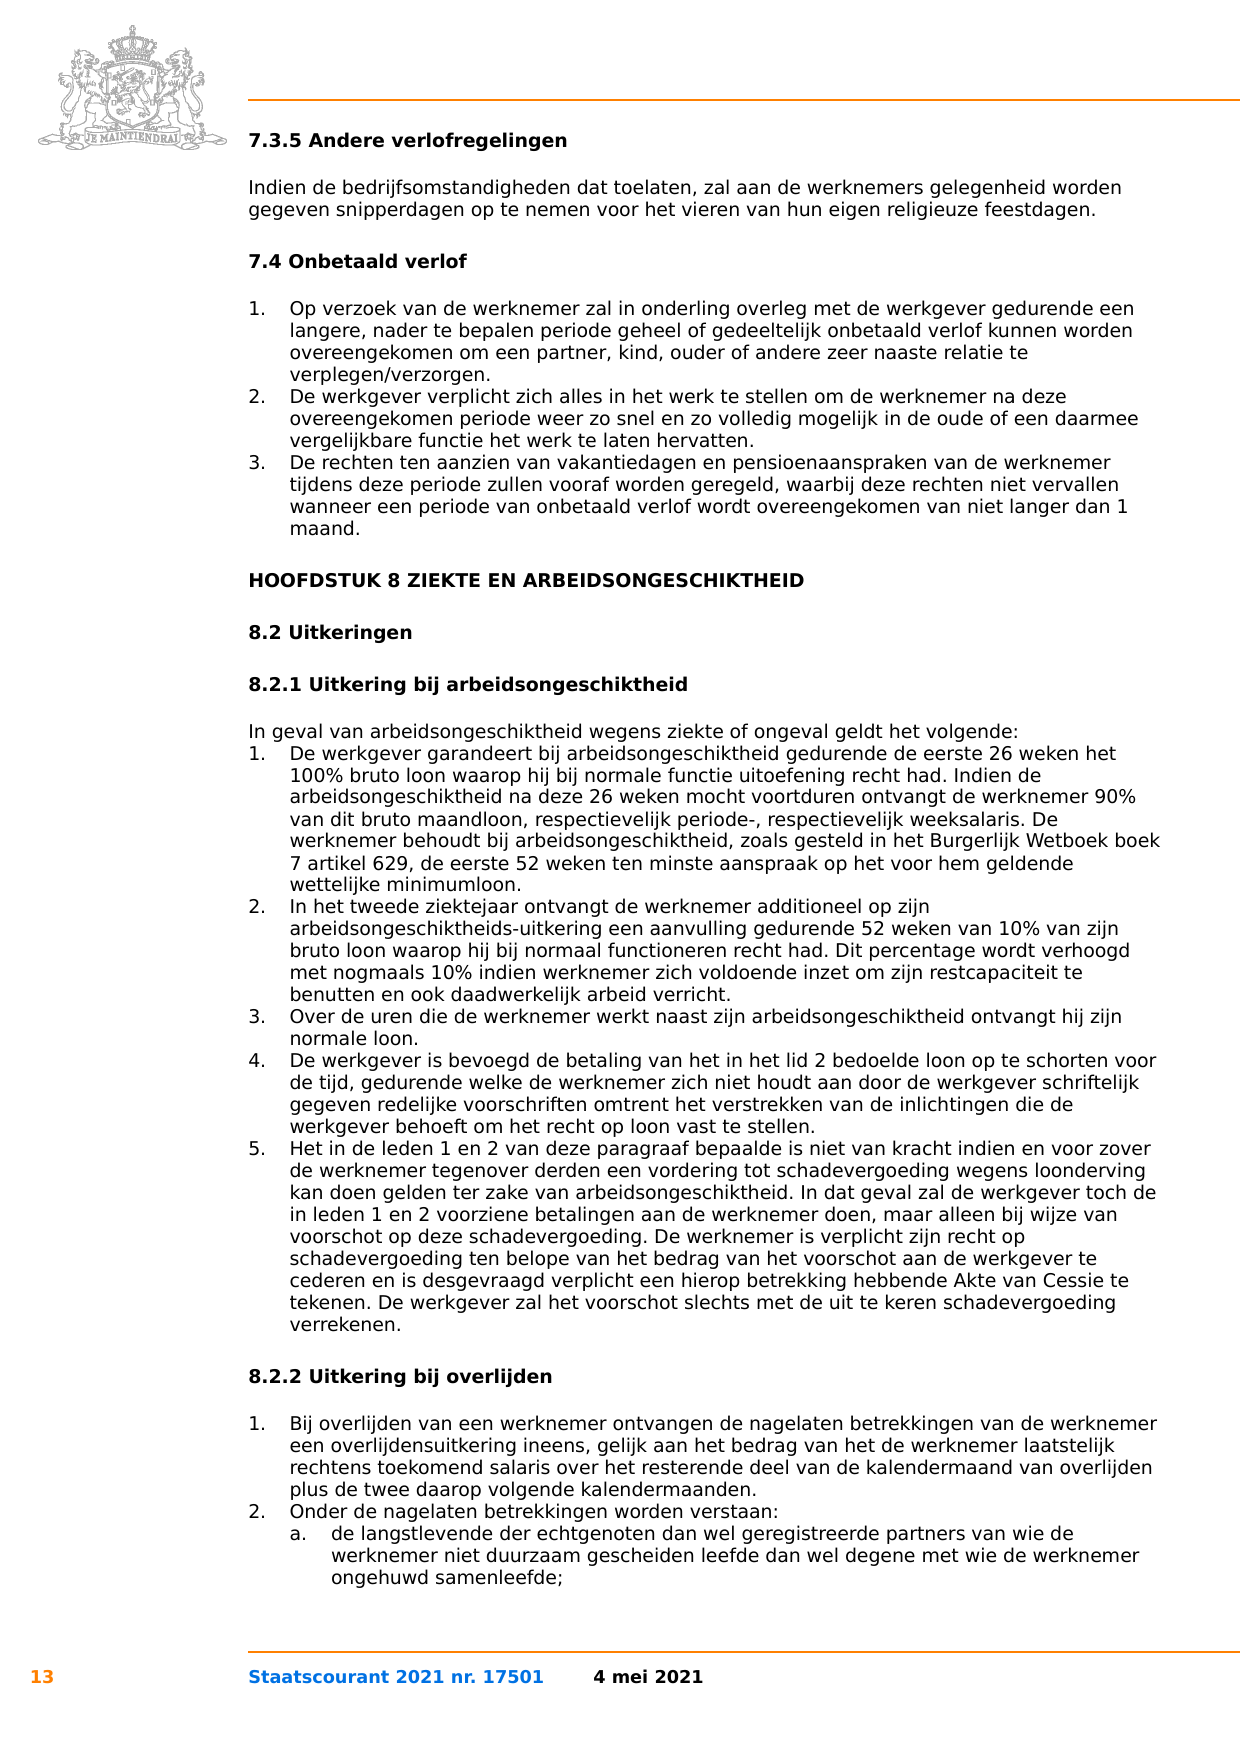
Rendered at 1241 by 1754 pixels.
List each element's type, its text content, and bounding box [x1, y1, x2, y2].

text 1. De werkgever garandeert bij arbeidsongeschiktheid gedurende de eerste 26 weken het 100% bruto loon waarop hij bij normale functie uitoefening recht had. Indien de arbeidsongeschiktheid na deze 26 weken mocht voortduren ontvangt de werknemer 90% van dit bruto maandloon, respectievelijk periode-, respectievelijk weeksalaris. De werknemer behoudt bij arbeidsongeschiktheid, zoals gesteld in het Burgerlijk Wetboek boek 7 artikel 629, de eerste 52 weken ten minste aanspraak op het voor hem geldende wettelijke minimumloon. [248, 742, 1163, 896]
text 2. Onder de nagelaten betrekkingen worden verstaan: [248, 1501, 1163, 1523]
subtitle HOOFDSTUK 8 ZIEKTE EN ARBEIDSONGESCHIKTHEID [248, 569, 1163, 592]
subtitle 7.4 Onbetaald verlof [248, 251, 1163, 273]
text In geval van arbeidsongeschiktheid wegens ziekte of ongeval geldt het volgende: [248, 721, 1163, 742]
text 4. De werkgever is bevoegd de betaling van het in het lid 2 bedoelde loon op te schorten voor de tijd, gedurende welke de werknemer zich niet houdt aan door de werkgever schriftelijk gegeven redelijke voorschriften omtrent het verstrekken van de inlichtingen die de werkgever behoeft om het recht op loon vast te stellen. [248, 1050, 1163, 1138]
text Indien de bedrijfsomstandigheden dat toelaten, zal aan de werknemers gelegenheid worden gegeven snipperdagen op te nemen voor het vieren van hun eigen religieuze feestdagen. [248, 177, 1163, 221]
picture [38, 25, 227, 150]
text 3. Over de uren die de werknemer werkt naast zijn arbeidsongeschiktheid ontvangt hij zijn normale loon. [248, 1006, 1163, 1050]
text 3. De rechten ten aanzien van vakantiedagen en pensioenaanspraken van de werknemer tijdens deze periode zullen vooraf worden geregeld, waarbij deze rechten niet vervallen wanneer een periode van onbetaald verlof wordt overeengekomen van niet langer dan 1 maand. [248, 452, 1163, 539]
text 5. Het in de leden 1 en 2 van deze paragraaf bepaalde is niet van kracht indien en voor zover de werknemer tegenover derden een vordering tot schadevergoeding wegens loonderving kan doen gelden ter zake van arbeidsongeschiktheid. In dat geval zal de werkgever toch de in leden 1 en 2 voorziene betalingen aan de werknemer doen, maar alleen bij wijze van voorschot op deze schadevergoeding. De werknemer is verplicht zijn recht op schadevergoeding ten belope van het bedrag van het voorschot aan de werkgever te cederen en is desgevraagd verplicht een hierop betrekking hebbende Akte van Cessie te tekenen. De werkgever zal het voorschot slechts met de uit te keren schadevergoeding verrekenen. [248, 1138, 1163, 1336]
text a. de langstlevende der echtgenoten dan wel geregistreerde partners van wie de werknemer niet duurzaam gescheiden leefde dan wel degene met wie de werknemer ongehuwd samenleefde; [289, 1523, 1163, 1589]
text 2. De werkgever verplicht zich alles in het werk te stellen om de werknemer na deze overeengekomen periode weer zo snel en zo volledig mogelijk in de oude of een daarmee vergelijkbare functie het werk te laten hervatten. [248, 386, 1163, 452]
subtitle 8.2 Uitkeringen [248, 622, 1163, 643]
subtitle 7.3.5 Andere verlofregelingen [248, 130, 1163, 152]
text 2. In het tweede ziektejaar ontvangt de werknemer additioneel op zijn arbeidsongeschiktheids-uitkering een aanvulling gedurende 52 weken van 10% van zijn bruto loon waarop hij bij normaal functioneren recht had. Dit percentage wordt verhoogd met nogmaals 10% indien werknemer zich voldoende inzet om zijn restcapaciteit te benutten en ook daadwerkelijk arbeid verricht. [248, 896, 1163, 1006]
text 1. Op verzoek van de werknemer zal in onderling overleg met de werkgever gedurende een langere, nader te bepalen periode geheel of gedeeltelijk onbetaald verlof kunnen worden overeengekomen om een partner, kind, ouder of andere zeer naaste relatie te verplegen/verzorgen. [248, 298, 1163, 386]
subtitle 8.2.1 Uitkering bij arbeidsongeschiktheid [248, 673, 1163, 696]
text 1. Bij overlijden van een werknemer ontvangen de nagelaten betrekkingen van de werknemer een overlijdensuitkering ineens, gelijk aan het bedrag van het de werknemer laatstelijk rechtens toekomend salaris over het resterende deel van de kalendermaand van overlijden plus de twee daarop volgende kalendermaanden. [248, 1413, 1163, 1501]
subtitle 8.2.2 Uitkering bij overlijden [248, 1366, 1163, 1388]
